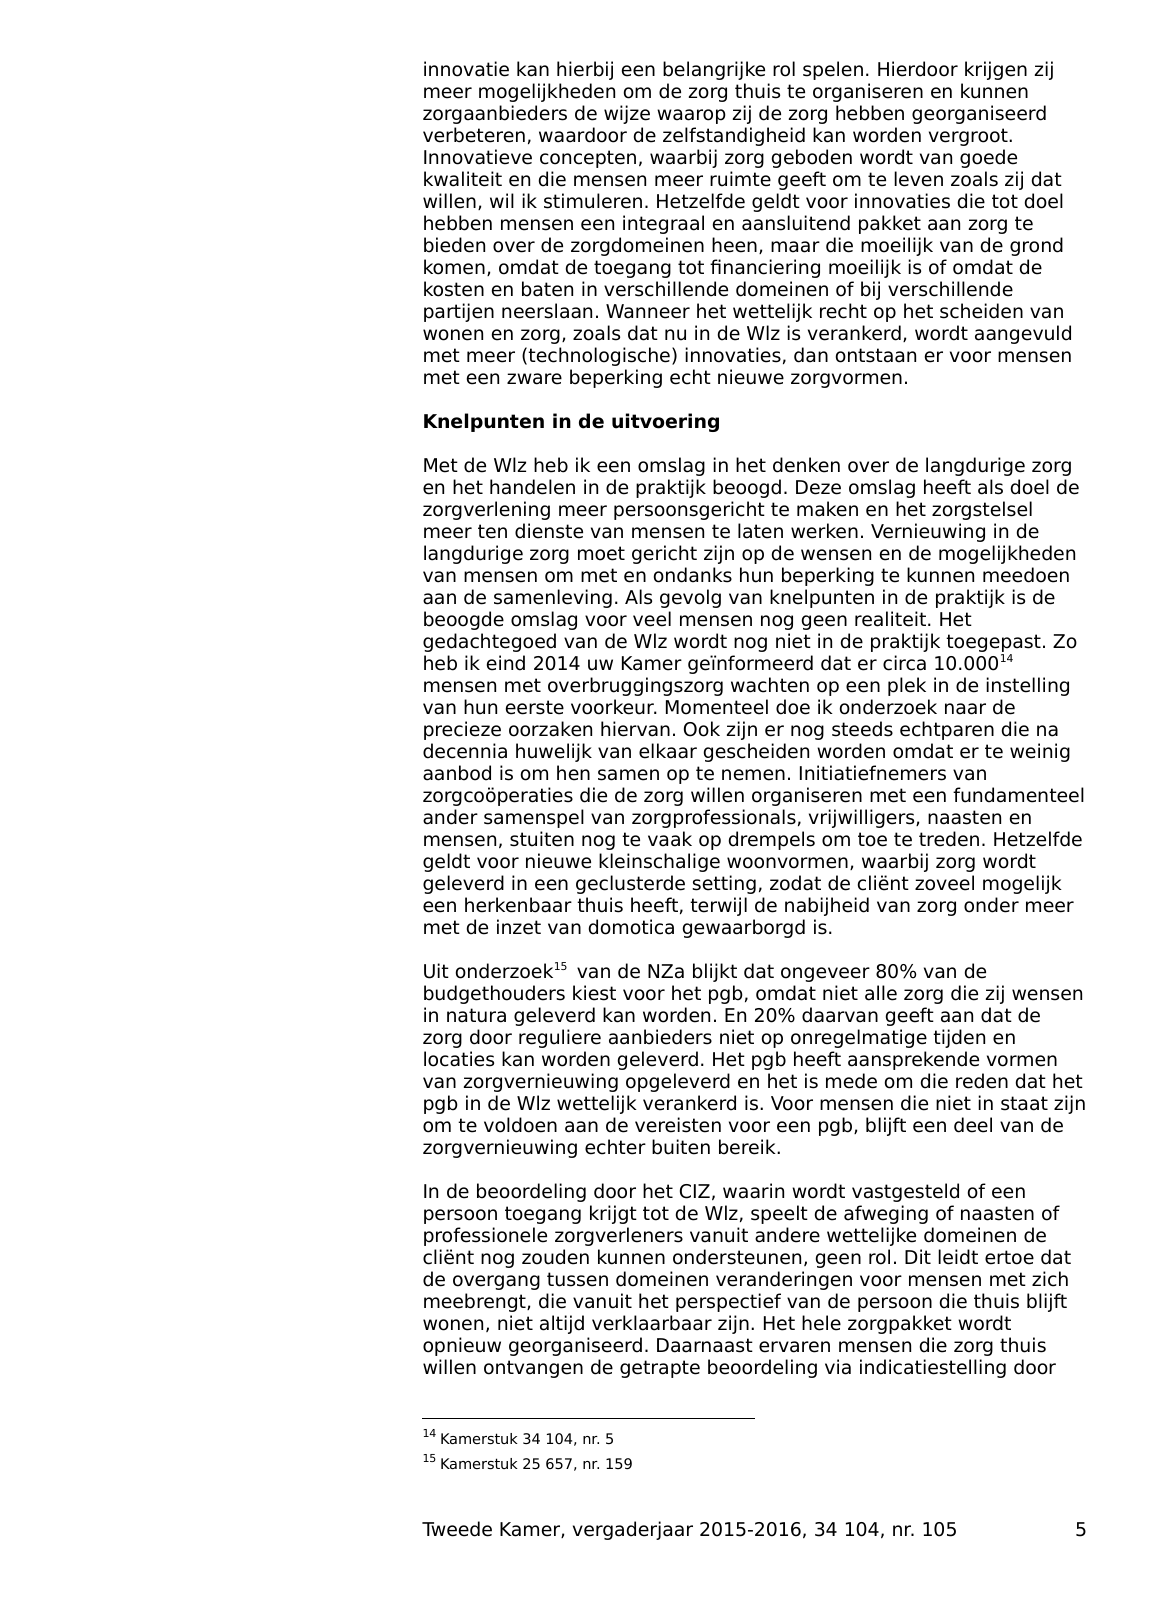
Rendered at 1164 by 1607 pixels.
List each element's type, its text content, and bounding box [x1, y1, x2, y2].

subtitle Knelpunten in de uitvoering [422, 411, 1087, 433]
text Met de Wlz heb ik een omslag in het denken over de langdurige zorg en het handelen in de praktijk beoogd. Deze omslag heeft als doel de zorgverlening meer persoonsgericht te maken en het zorgstelsel meer ten dienste van mensen te laten werken. Vernieuwing in de langdurige zorg moet gericht zijn op de wensen en de mogelijkheden van mensen om met en ondanks hun beperking te kunnen meedoen aan de samenleving. Als gevolg van knelpunten in de praktijk is de beoogde omslag voor veel mensen nog geen realiteit. Het gedachtegoed van de Wlz wordt nog niet in de praktijk toegepast. Zo heb ik eind 2014 uw Kamer geïnformeerd dat er circa 10.000 mensen met overbruggingszorg wachten op een plek in de instelling van hun eerste voorkeur. Momenteel doe ik onderzoek naar de precieze oorzaken hiervan. Ook zijn er nog steeds echtparen die na decennia huwelijk van elkaar gescheiden worden omdat er te weinig aanbod is om hen samen op te nemen. Initiatiefnemers van zorgcoöperaties die de zorg willen organiseren met een fundamenteel ander samenspel van zorgprofessionals, vrijwilligers, naasten en mensen, stuiten nog te vaak op drempels om toe te treden. Hetzelfde geldt voor nieuwe kleinschalige woonvormen, waarbij zorg wordt geleverd in een geclusterde setting, zodat de cliënt zoveel mogelijk een herkenbaar thuis heeft, terwijl de nabijheid van zorg onder meer met de inzet van domotica gewaarborgd is. [422, 455, 1087, 939]
text Kamerstuk 34 104, nr. 5 [422, 1427, 1087, 1449]
text innovatie kan hierbij een belangrijke rol spelen. Hierdoor krijgen zij meer mogelijkheden om de zorg thuis te organiseren en kunnen zorgaanbieders de wijze waarop zij de zorg hebben georganiseerd verbeteren, waardoor de zelfstandigheid kan worden vergroot. Innovatieve concepten, waarbij zorg geboden wordt van goede kwaliteit en die mensen meer ruimte geeft om te leven zoals zij dat willen, wil ik stimuleren. Hetzelfde geldt voor innovaties die tot doel hebben mensen een integraal en aansluitend pakket aan zorg te bieden over de zorgdomeinen heen, maar die moeilijk van de grond komen, omdat de toegang tot financiering moeilijk is of omdat de kosten en baten in verschillende domeinen of bij verschillende partijen neerslaan. Wanneer het wettelijk recht op het scheiden van wonen en zorg, zoals dat nu in de Wlz is verankerd, wordt aangevuld met meer (technologische) innovaties, dan ontstaan er voor mensen met een zware beperking echt nieuwe zorgvormen. [422, 59, 1087, 389]
text In de beoordeling door het CIZ, waarin wordt vastgesteld of een persoon toegang krijgt tot de Wlz, speelt de afweging of naasten of professionele zorgverleners vanuit andere wettelijke domeinen de cliënt nog zouden kunnen ondersteunen, geen rol. Dit leidt ertoe dat de overgang tussen domeinen veranderingen voor mensen met zich meebrengt, die vanuit het perspectief van de persoon die thuis blijft wonen, niet altijd verklaarbaar zijn. Het hele zorgpakket wordt opnieuw georganiseerd. Daarnaast ervaren mensen die zorg thuis willen ontvangen de getrapte beoordeling via indicatiestelling door [422, 1181, 1087, 1379]
text Uit onderzoek van de NZa blijkt dat ongeveer 80% van de budgethouders kiest voor het pgb, omdat niet alle zorg die zij wensen in natura geleverd kan worden. En 20% daarvan geeft aan dat de zorg door reguliere aanbieders niet op onregelmatige tijden en locaties kan worden geleverd. Het pgb heeft aansprekende vormen van zorgvernieuwing opgeleverd en het is mede om die reden dat het pgb in de Wlz wettelijk verankerd is. Voor mensen die niet in staat zijn om te voldoen aan de vereisten voor een pgb, blijft een deel van de zorgvernieuwing echter buiten bereik. [422, 961, 1087, 1159]
text Kamerstuk 25 657, nr. 159 [422, 1452, 1087, 1474]
